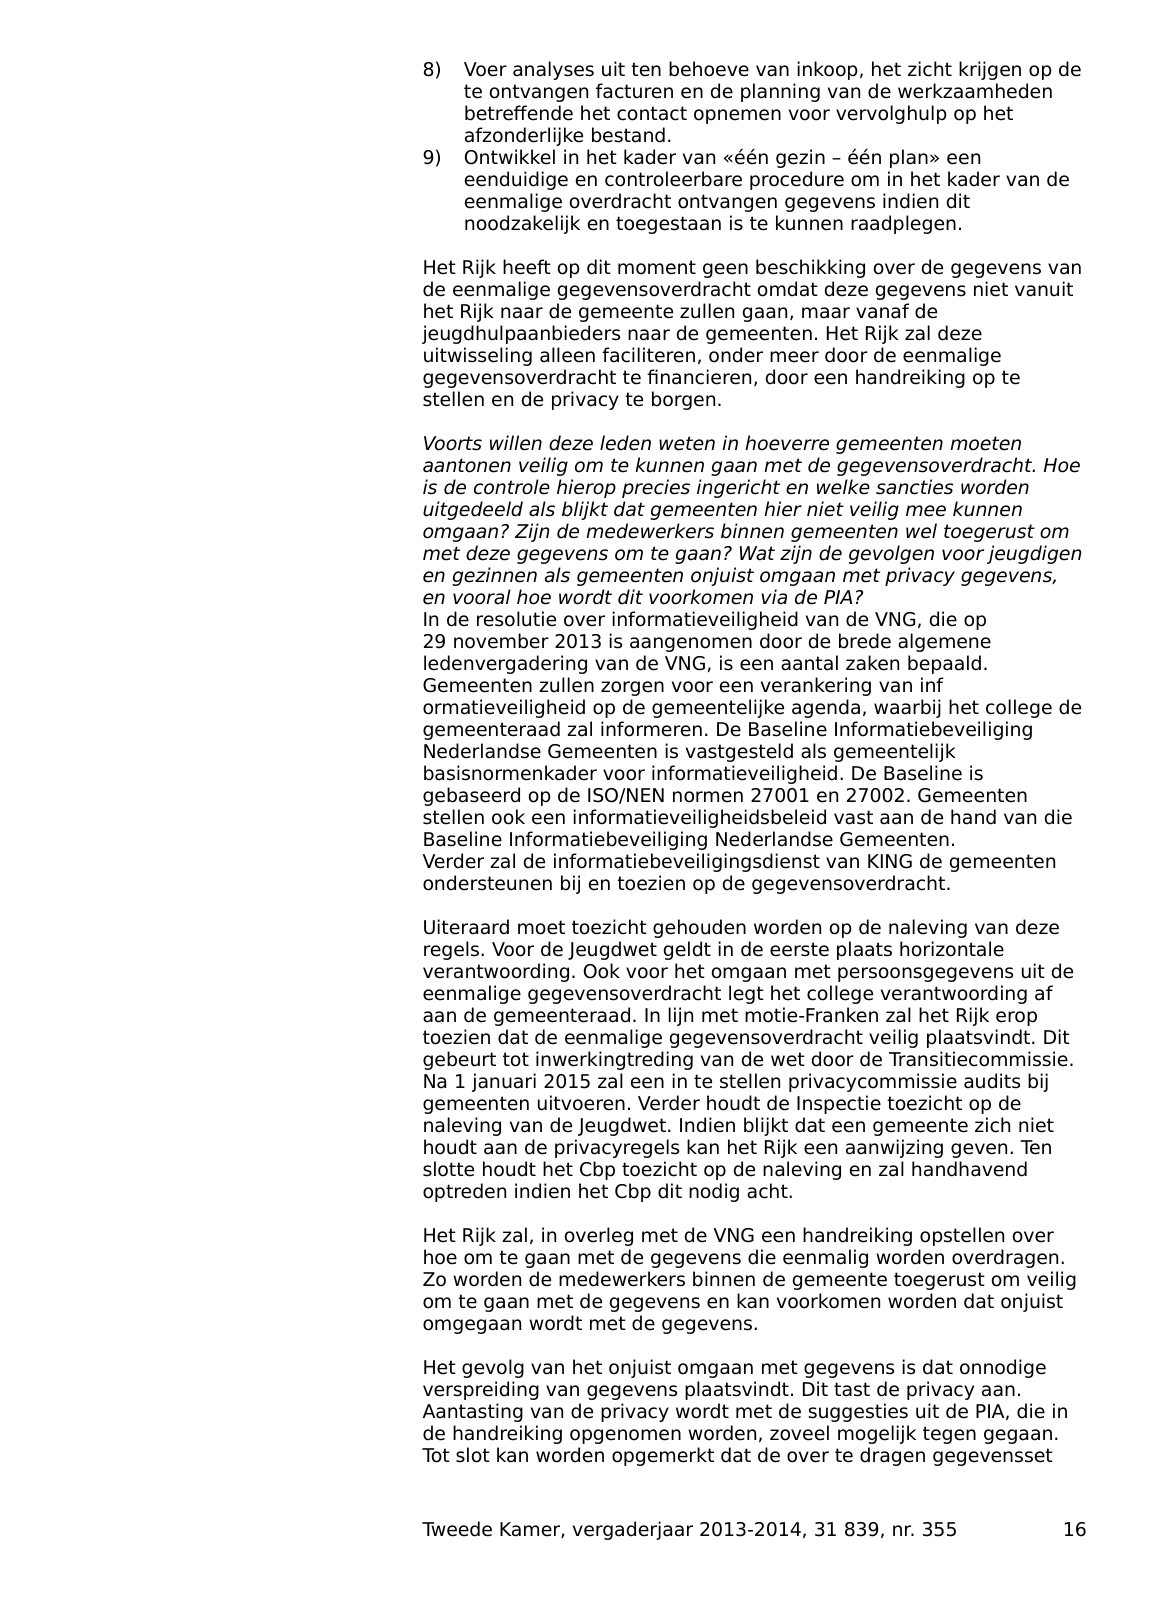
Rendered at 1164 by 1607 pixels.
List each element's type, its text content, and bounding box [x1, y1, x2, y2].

text Het gevolg van het onjuist omgaan met gegevens is dat onnodige verspreiding van gegevens plaatsvindt. Dit tast de privacy aan. Aantasting van de privacy wordt met de suggesties uit de PIA, die in de handreiking opgenomen worden, zoveel mogelijk tegen gegaan. Tot slot kan worden opgemerkt dat de over te dragen gegevensset [422, 1357, 1087, 1467]
text 8) Voer analyses uit ten behoeve van inkoop, het zicht krijgen op de te ontvangen facturen en de planning van de werkzaamheden betreffende het contact opnemen voor vervolghulp op het afzonderlijke bestand. [422, 59, 1087, 147]
text Voorts willen deze leden weten in hoeverre gemeenten moeten aantonen veilig om te kunnen gaan met de gegevensoverdracht. Hoe is de controle hierop precies ingericht en welke sancties worden uitgedeeld als blijkt dat gemeenten hier niet veilig mee kunnen omgaan? Zijn de medewerkers binnen gemeenten wel toegerust om met deze gegevens om te gaan? Wat zijn de gevolgen voor jeugdigen en gezinnen als gemeenten onjuist omgaan met privacy gegevens, en vooral hoe wordt dit voorkomen via de PIA? [422, 433, 1087, 609]
text Uiteraard moet toezicht gehouden worden op de naleving van deze regels. Voor de Jeugdwet geldt in de eerste plaats horizontale verantwoording. Ook voor het omgaan met persoonsgegevens uit de eenmalige gegevensoverdracht legt het college verantwoording af aan de gemeenteraad. In lijn met motie-Franken zal het Rijk erop toezien dat de eenmalige gegevensoverdracht veilig plaatsvindt. Dit gebeurt tot inwerkingtreding van de wet door de Transitiecommissie. Na 1 januari 2015 zal een in te stellen privacycommissie audits bij gemeenten uitvoeren. Verder houdt de Inspectie toezicht op de naleving van de Jeugdwet. Indien blijkt dat een gemeente zich niet houdt aan de privacyregels kan het Rijk een aanwijzing geven. Ten slotte houdt het Cbp toezicht op de naleving en zal handhavend optreden indien het Cbp dit nodig acht. [422, 917, 1087, 1203]
text Het Rijk heeft op dit moment geen beschikking over de gegevens van de eenmalige gegevensoverdracht omdat deze gegevens niet vanuit het Rijk naar de gemeente zullen gaan, maar vanaf de jeugdhulpaanbieders naar de gemeenten. Het Rijk zal deze uitwisseling alleen faciliteren, onder meer door de eenmalige gegevensoverdracht te financieren, door een handreiking op te stellen en de privacy te borgen. [422, 257, 1087, 411]
text Het Rijk zal, in overleg met de VNG een handreiking opstellen over hoe om te gaan met de gegevens die eenmalig worden overdragen. Zo worden de medewerkers binnen de gemeente toegerust om veilig om te gaan met de gegevens en kan voorkomen worden dat onjuist omgegaan wordt met de gegevens. [422, 1225, 1087, 1335]
text In de resolutie over informatieveiligheid van de VNG, die op 29 november 2013 is aangenomen door de brede algemene ledenvergadering van de VNG, is een aantal zaken bepaald. Gemeenten zullen zorgen voor een verankering van inf ormatieveiligheid op de gemeentelijke agenda, waarbij het college de gemeenteraad zal informeren. De Baseline Informatiebeveiliging Nederlandse Gemeenten is vastgesteld als gemeentelijk basisnormenkader voor informatieveiligheid. De Baseline is gebaseerd op de ISO/NEN normen 27001 en 27002. Gemeenten stellen ook een informatieveiligheidsbeleid vast aan de hand van die Baseline Informatiebeveiliging Nederlandse Gemeenten. [422, 609, 1087, 851]
text 9) Ontwikkel in het kader van «één gezin – één plan» een eenduidige en controleerbare procedure om in het kader van de eenmalige overdracht ontvangen gegevens indien dit noodzakelijk en toegestaan is te kunnen raadplegen. [422, 147, 1087, 235]
text Verder zal de informatiebeveiligingsdienst van KING de gemeenten ondersteunen bij en toezien op de gegevensoverdracht. [422, 851, 1087, 895]
